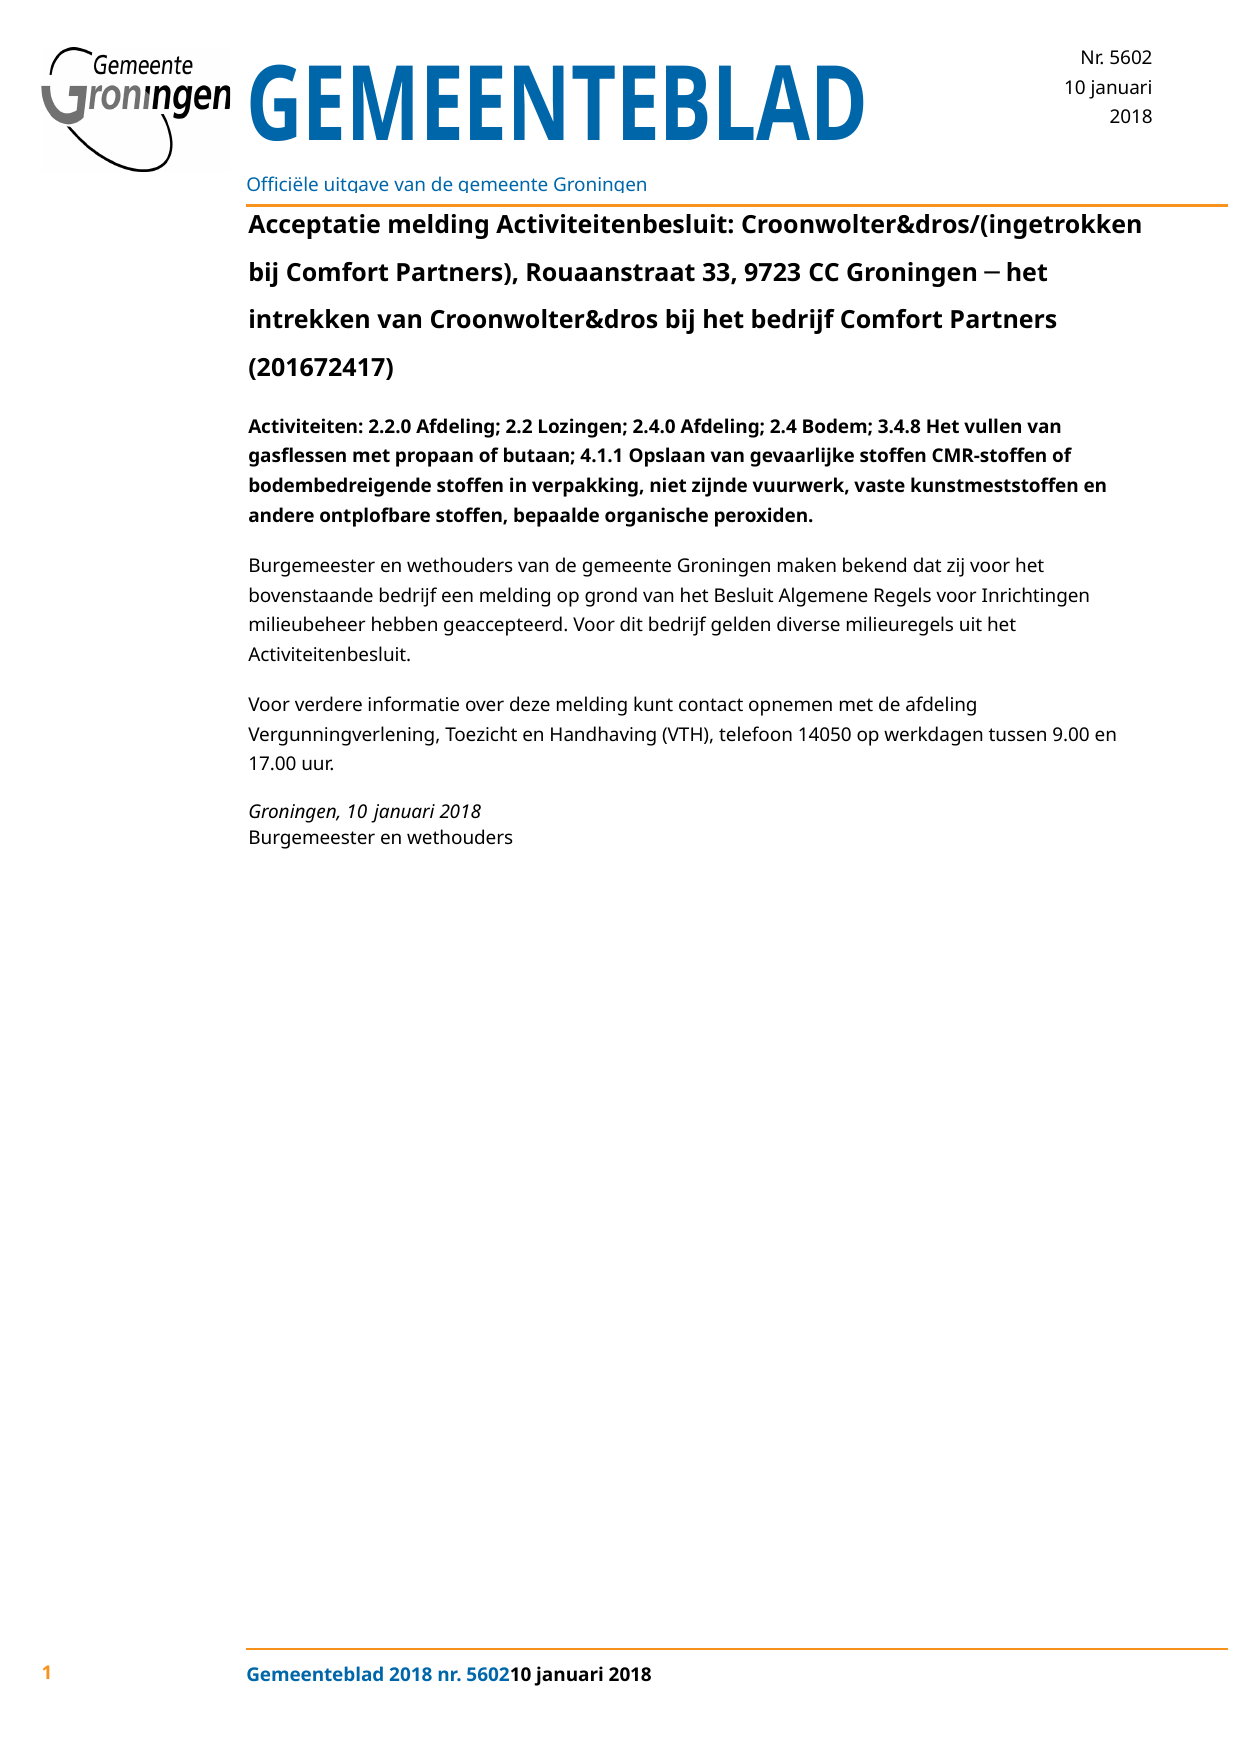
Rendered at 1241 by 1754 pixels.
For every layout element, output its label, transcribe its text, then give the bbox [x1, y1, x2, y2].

text Acceptatie melding Activiteitenbesluit: Croonwolter&dros/(ingetrokken bij Comfort Partners), Rouaanstraat 33, 9723 CC Groningen ─ het intrekken van Croonwolter&dros bij het bedrijf Comfort Partners (201672417) [248, 207, 1152, 384]
text Voor verdere informatie over deze melding kunt contact opnemen met de afdeling Vergunningverlening, Toezicht en Handhaving (VTH), telefoon 14050 op werkdagen tussen 9.00 en 17.00 uur. [248, 691, 1152, 776]
text Burgemeester en wethouders [248, 824, 1152, 850]
text Burgemeester en wethouders van de gemeente Groningen maken bekend dat zij voor het bovenstaande bedrijf een melding op grond van het Besluit Algemene Regels voor Inrichtingen milieubeheer hebben geaccepteerd. Voor dit bedrijf gelden diverse milieuregels uit het Activiteitenbesluit. [248, 552, 1152, 667]
picture [41, 47, 231, 172]
text Activiteiten: 2.2.0 Afdeling; 2.2 Lozingen; 2.4.0 Afdeling; 2.4 Bodem; 3.4.8 Het vullen van gasflessen met propaan of butaan; 4.1.1 Opslaan van gevaarlijke stoffen CMR-stoffen of bodembedreigende stoffen in verpakking, niet zijnde vuurwerk, vaste kunstmeststoffen en andere ontplofbare stoffen, bepaalde organische peroxiden. [248, 413, 1152, 528]
text Groningen, 10 januari 2018 [248, 798, 1152, 824]
